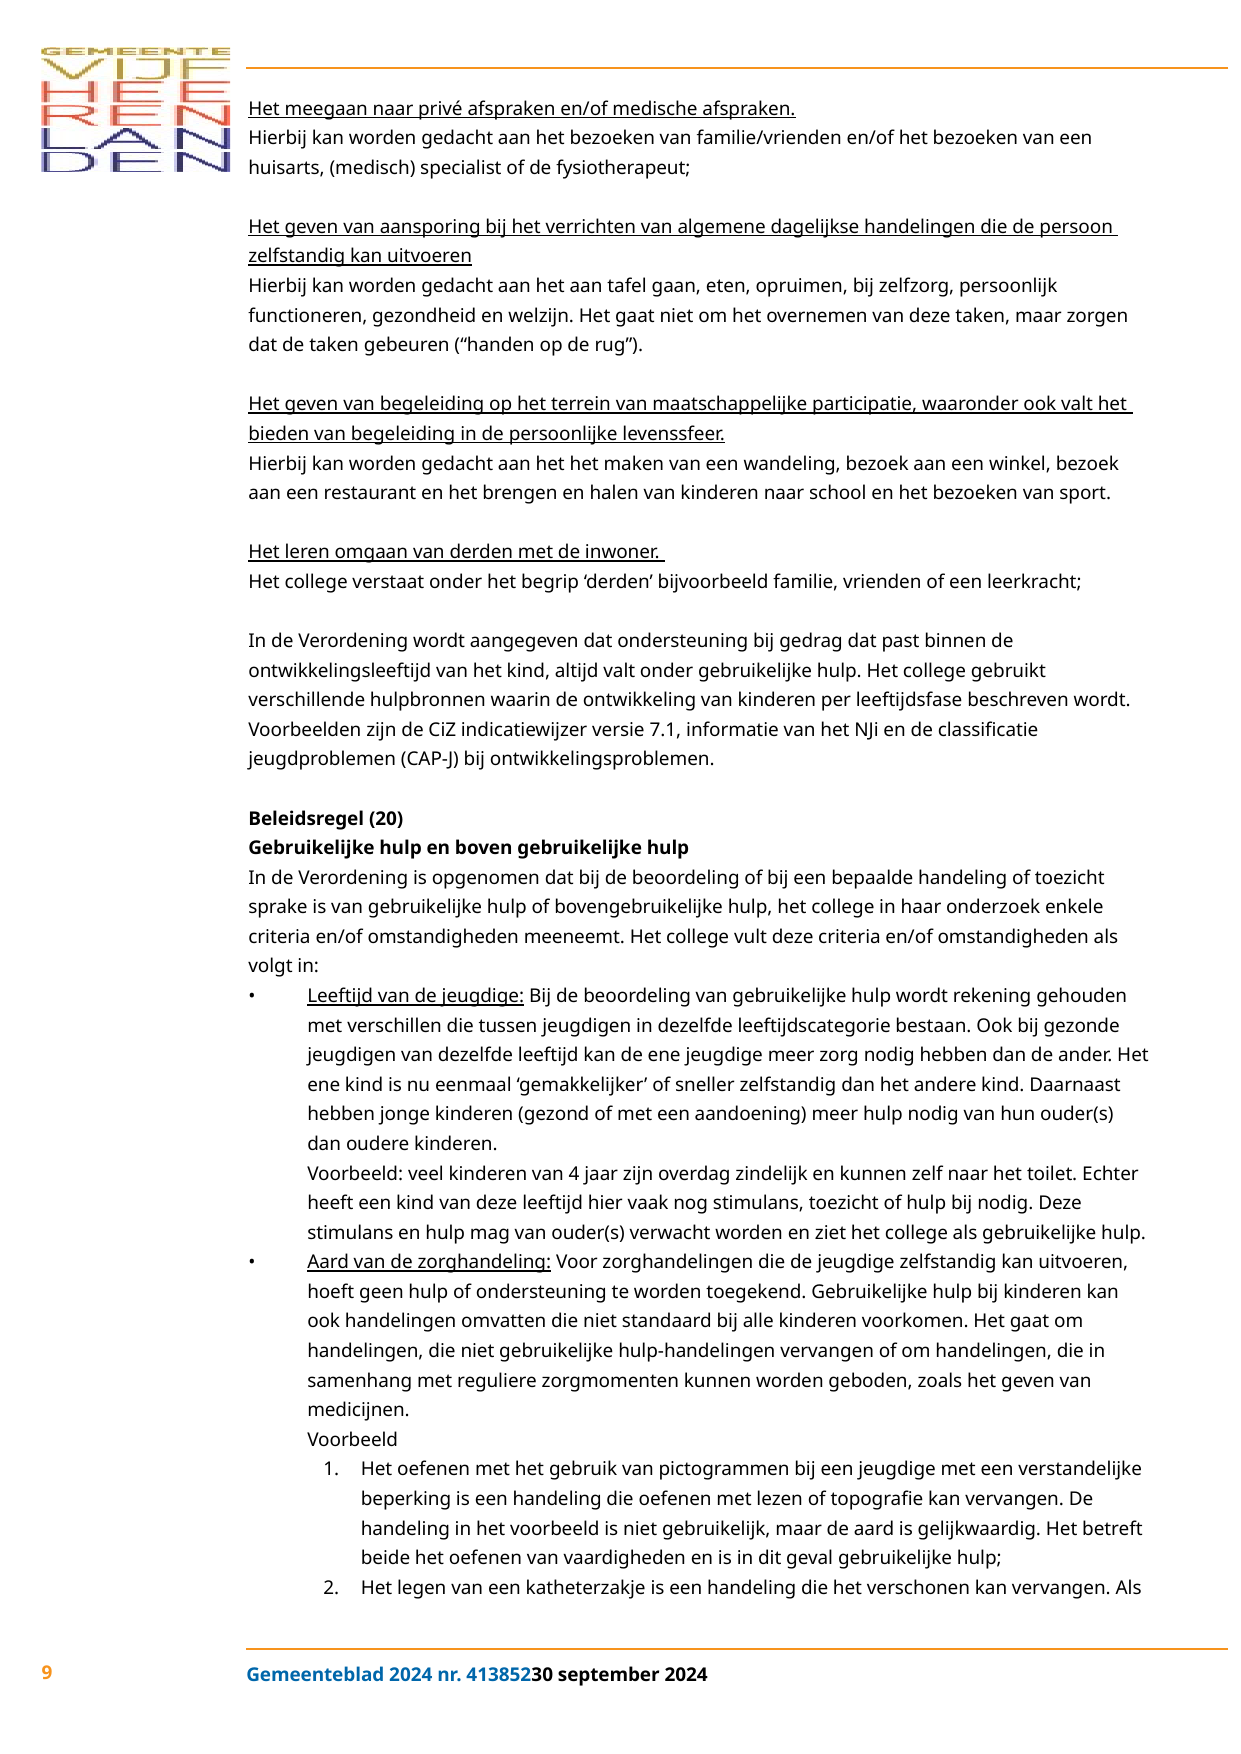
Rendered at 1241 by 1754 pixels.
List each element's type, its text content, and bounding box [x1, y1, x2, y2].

text Het meegaan naar privé afspraken en/of medische afspraken. [248, 95, 1152, 121]
text Het geven van begeleiding op het terrein van maatschappelijke participatie, waaronder ook valt het bieden van begeleiding in de persoonlijke levenssfeer. [248, 391, 1152, 446]
text Het college verstaat onder het begrip ‘derden’ bijvoorbeeld familie, vrienden of een leerkracht; [248, 568, 1152, 594]
text Hierbij kan worden gedacht aan het het maken van een wandeling, bezoek aan een winkel, bezoek aan een restaurant en het brengen en halen van kinderen naar school en het bezoeken van sport. [248, 450, 1152, 505]
list Voorbeeld: veel kinderen van 4 jaar zijn overdag zindelijk en kunnen zelf naar het toilet. Echter heeft een kind van deze leeftijd hier vaak nog stimulans, toezicht of hulp bij nodig. Deze stimulans en hulp mag van ouder(s) verwacht worden en ziet het college als gebruikelijke hulp. [248, 1160, 1152, 1245]
text Hierbij kan worden gedacht aan het bezoeken van familie/vrienden en/of het bezoeken van een huisarts, (medisch) specialist of de fysiotherapeut; [248, 124, 1152, 180]
text Hierbij kan worden gedacht aan het aan tafel gaan, eten, opruimen, bij zelfzorg, persoonlijk functioneren, gezondheid en welzijn. Het gaat niet om het overnemen van deze taken, maar zorgen dat de taken gebeuren (“handen op de rug”). [248, 272, 1152, 357]
text Beleidsregel (20) [248, 805, 1152, 831]
text In de Verordening is opgenomen dat bij de beoordeling of bij een bepaalde handeling of toezicht sprake is van gebruikelijke hulp of bovengebruikelijke hulp, het college in haar onderzoek enkele criteria en/of omstandigheden meeneemt. Het college vult deze criteria en/of omstandigheden als volgt in: [248, 864, 1152, 978]
text Het geven van aansporing bij het verrichten van algemene dagelijkse handelingen die de persoon zelfstandig kan uitvoeren [248, 213, 1152, 268]
list Aard van de zorghandeling: Voor zorghandelingen die de jeugdige zelfstandig kan uitvoeren, hoeft geen hulp of ondersteuning te worden toegekend. Gebruikelijke hulp bij kinderen kan ook handelingen omvatten die niet standaard bij alle kinderen voorkomen. Het gaat om handelingen, die niet gebruikelijke hulp-handelingen vervangen of om handelingen, die in samenhang met reguliere zorgmomenten kunnen worden geboden, zoals het geven van medicijnen. [248, 1248, 1152, 1422]
text Het leren omgaan van derden met de inwoner. [248, 538, 1152, 564]
list Leeftijd van de jeugdige: Bij de beoordeling van gebruikelijke hulp wordt rekening gehouden met verschillen die tussen jeugdigen in dezelfde leeftijdscategorie bestaan. Ook bij gezonde jeugdigen van dezelfde leeftijd kan de ene jeugdige meer zorg nodig hebben dan de ander. Het ene kind is nu eenmaal ‘gemakkelijker’ of sneller zelfstandig dan het andere kind. Daarnaast hebben jonge kinderen (gezond of met een aandoening) meer hulp nodig van hun ouder(s) dan oudere kinderen. [248, 982, 1152, 1156]
list Het legen van een katheterzakje is een handeling die het verschonen kan vervangen. Als [323, 1574, 1152, 1600]
list Voorbeeld [248, 1426, 1152, 1452]
list Het oefenen met het gebruik van pictogrammen bij een jeugdige met een verstandelijke beperking is een handeling die oefenen met lezen of topografie kan vervangen. De handeling in het voorbeeld is niet gebruikelijk, maar de aard is gelijkwaardig. Het betreft beide het oefenen van vaardigheden en is in dit geval gebruikelijke hulp; [323, 1456, 1152, 1570]
text Gebruikelijke hulp en boven gebruikelijke hulp [248, 834, 1152, 860]
text In de Verordening wordt aangegeven dat ondersteuning bij gedrag dat past binnen de ontwikkelingsleeftijd van het kind, altijd valt onder gebruikelijke hulp. Het college gebruikt verschillende hulpbronnen waarin de ontwikkeling van kinderen per leeftijdsfase beschreven wordt. Voorbeelden zijn de CiZ indicatiewijzer versie 7.1, informatie van het NJi en de classificatie jeugdproblemen (CAP-J) bij ontwikkelingsproblemen. [248, 627, 1152, 771]
picture [41, 47, 231, 172]
